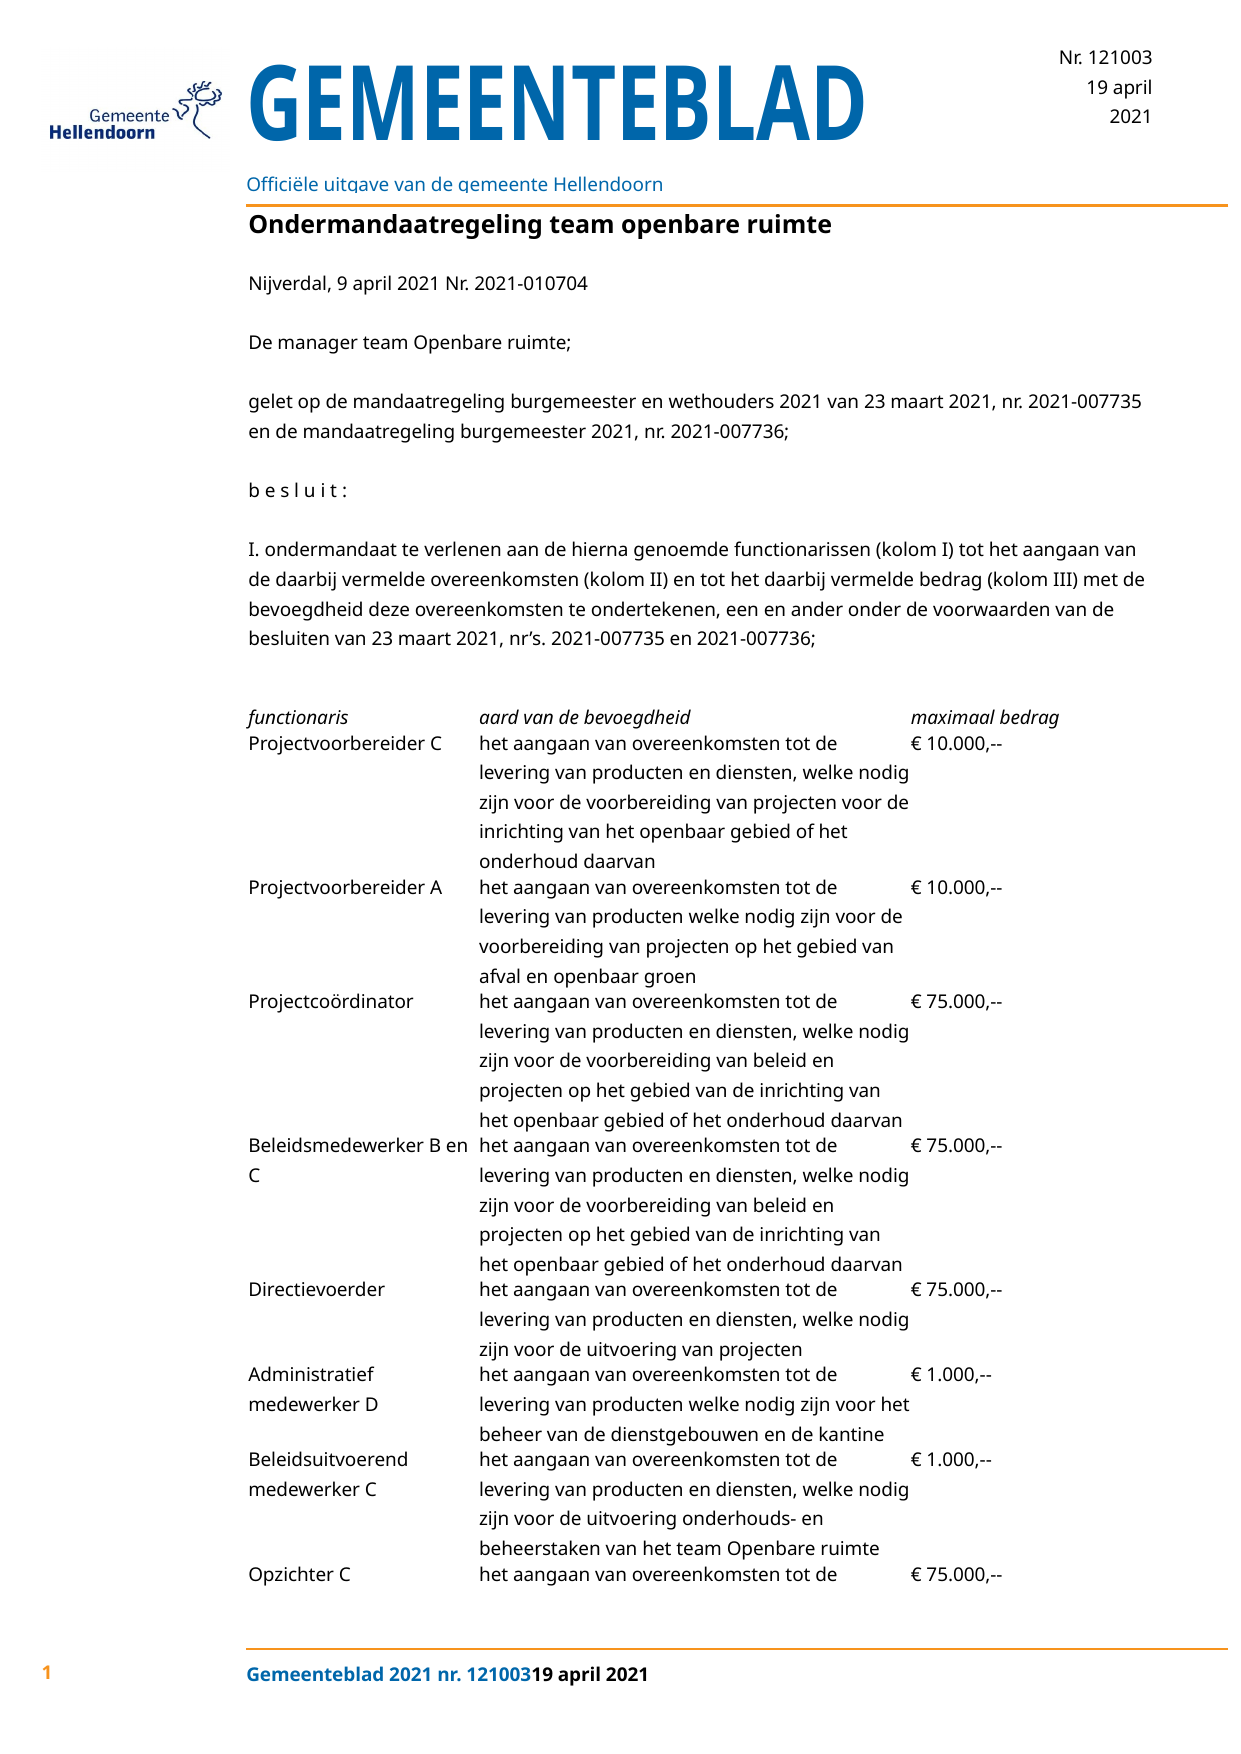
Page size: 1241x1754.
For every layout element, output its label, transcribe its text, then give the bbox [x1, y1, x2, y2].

text Ondermandaatregeling team openbare ruimte [248, 207, 1152, 241]
table_cell € 75.000,-- [911, 989, 1152, 1133]
table_cell € 10.000,-- [911, 730, 1152, 874]
table_cell Projectvoorbereider C [248, 730, 479, 874]
table_cell het aangaan van overeenkomsten tot de levering van producten en diensten, welke nodig zijn voor de voorbereiding van beleid en projecten op het gebied van de inrichting van het openbaar gebied of het onderhoud daarvan [479, 1133, 911, 1277]
table_cell het aangaan van overeenkomsten tot de [479, 1561, 911, 1587]
table_cell het aangaan van overeenkomsten tot de levering van producten en diensten, welke nodig zijn voor de uitvoering van projecten [479, 1277, 911, 1362]
table_cell € 75.000,-- [911, 1561, 1152, 1587]
table_cell het aangaan van overeenkomsten tot de levering van producten en diensten, welke nodig zijn voor de uitvoering onderhouds- en beheerstaken van het team Openbare ruimte [479, 1446, 911, 1561]
table_header maximaal bedrag [911, 704, 1152, 730]
picture [41, 47, 231, 172]
table_cell het aangaan van overeenkomsten tot de levering van producten welke nodig zijn voor de voorbereiding van projecten op het gebied van afval en openbaar groen [479, 874, 911, 988]
text I. ondermandaat te verlenen aan de hierna genoemde functionarissen (kolom I) tot het aangaan van de daarbij vermelde overeenkomsten (kolom II) en tot het daarbij vermelde bedrag (kolom III) met de bevoegdheid deze overeenkomsten te ondertekenen, een en ander onder de voorwaarden van de besluiten van 23 maart 2021, nr’s. 2021-007735 en 2021-007736; [248, 537, 1152, 651]
table_cell Projectvoorbereider A [248, 874, 479, 988]
table_cell het aangaan van overeenkomsten tot de levering van producten welke nodig zijn voor het beheer van de dienstgebouwen en de kantine [479, 1362, 911, 1446]
table_cell het aangaan van overeenkomsten tot de levering van producten en diensten, welke nodig zijn voor de voorbereiding van beleid en projecten op het gebied van de inrichting van het openbaar gebied of het onderhoud daarvan [479, 989, 911, 1133]
text b e s l u i t : [248, 477, 1152, 503]
table_cell Administratief medewerker D [248, 1362, 479, 1446]
table_cell € 1.000,-- [911, 1446, 1152, 1561]
table_header aard van de bevoegdheid [479, 704, 911, 730]
text Nijverdal, 9 april 2021 Nr. 2021-010704 [248, 270, 1152, 296]
table_cell Beleidsmedewerker B en C [248, 1133, 479, 1277]
text gelet op de mandaatregeling burgemeester en wethouders 2021 van 23 maart 2021, nr. 2021-007735 en de mandaatregeling burgemeester 2021, nr. 2021-007736; [248, 389, 1152, 444]
table_cell Beleidsuitvoerend medewerker C [248, 1446, 479, 1561]
text De manager team Openbare ruimte; [248, 329, 1152, 355]
table_cell het aangaan van overeenkomsten tot de levering van producten en diensten, welke nodig zijn voor de voorbereiding van projecten voor de inrichting van het openbaar gebied of het onderhoud daarvan [479, 730, 911, 874]
table_cell € 75.000,-- [911, 1277, 1152, 1362]
table_cell € 75.000,-- [911, 1133, 1152, 1277]
table_cell € 1.000,-- [911, 1362, 1152, 1446]
table_cell € 10.000,-- [911, 874, 1152, 988]
table_cell Projectcoördinator [248, 989, 479, 1133]
table_cell Directievoerder [248, 1277, 479, 1362]
table_header functionaris [248, 704, 479, 730]
table_cell Opzichter C [248, 1561, 479, 1587]
